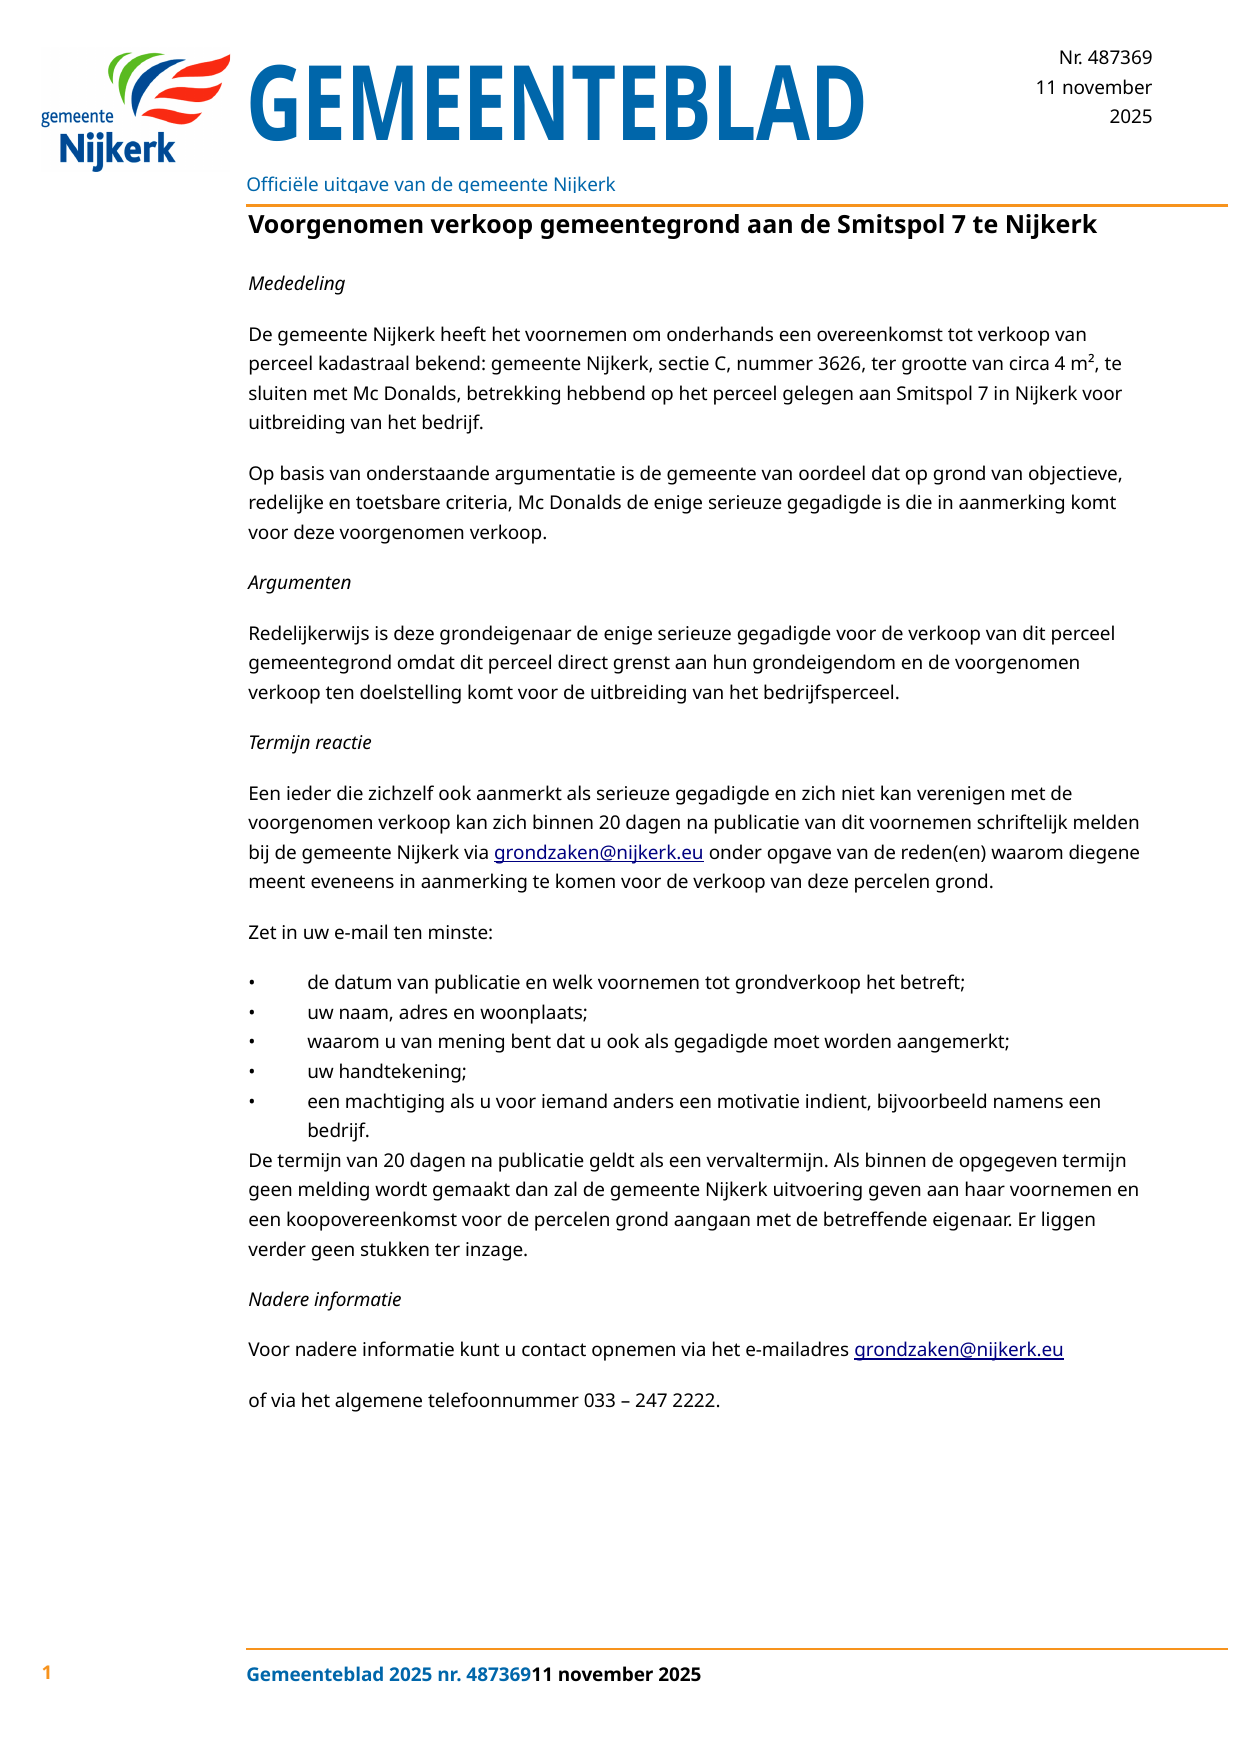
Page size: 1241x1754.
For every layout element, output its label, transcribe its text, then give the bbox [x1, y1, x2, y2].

text Termijn reactie [248, 729, 1152, 755]
list uw naam, adres en woonplaats; [248, 999, 1152, 1025]
text Een ieder die zichzelf ook aanmerkt als serieuze gegadigde en zich niet kan verenigen met de voorgenomen verkoop kan zich binnen 20 dagen na publicatie van dit voornemen schriftelijk melden bij de gemeente Nijkerk via grondzaken@nijkerk.eu onder opgave van de reden(en) waarom diegene meent eveneens in aanmerking te komen voor de verkoop van deze percelen grond. [248, 780, 1152, 894]
text of via het algemene telefoonnummer 033 – 247 2222. [248, 1387, 1152, 1413]
text Mededeling [248, 270, 1152, 296]
text Zet in uw e-mail ten minste: [248, 919, 1152, 945]
text Nadere informatie [248, 1286, 1152, 1312]
text De termijn van 20 dagen na publicatie geldt als een vervaltermijn. Als binnen de opgegeven termijn geen melding wordt gemaakt dan zal de gemeente Nijkerk uitvoering geven aan haar voornemen en een koopovereenkomst voor de percelen grond aangaan met de betreffende eigenaar. Er liggen verder geen stukken ter inzage. [248, 1147, 1152, 1261]
text Voor nadere informatie kunt u contact opnemen via het e-mailadres grondzaken@nijkerk.eu [248, 1337, 1152, 1362]
text Voorgenomen verkoop gemeentegrond aan de Smitspol 7 te Nijkerk [248, 207, 1152, 241]
list de datum van publicatie en welk voornemen tot grondverkoop het betreft; [248, 969, 1152, 995]
text Redelijkerwijs is deze grondeigenaar de enige serieuze gegadigde voor de verkoop van dit perceel gemeentegrond omdat dit perceel direct grenst aan hun grondeigendom en de voorgenomen verkoop ten doelstelling komt voor de uitbreiding van het bedrijfsperceel. [248, 620, 1152, 705]
text De gemeente Nijkerk heeft het voornemen om onderhands een overeenkomst tot verkoop van perceel kadastraal bekend: gemeente Nijkerk, sectie C, nummer 3626, ter grootte van circa 4 m², te sluiten met Mc Donalds, betrekking hebbend op het perceel gelegen aan Smitspol 7 in Nijkerk voor uitbreiding van het bedrijf. [248, 321, 1152, 435]
list uw handtekening; [248, 1058, 1152, 1084]
picture [41, 47, 231, 172]
text Op basis van onderstaande argumentatie is de gemeente van oordeel dat op grond van objectieve, redelijke en toetsbare criteria, Mc Donalds de enige serieuze gegadigde is die in aanmerking komt voor deze voorgenomen verkoop. [248, 460, 1152, 545]
list waarom u van mening bent dat u ook als gegadigde moet worden aangemerkt; [248, 1029, 1152, 1054]
text Argumenten [248, 569, 1152, 595]
list een machtiging als u voor iemand anders een motivatie indient, bijvoorbeeld namens een bedrijf. [248, 1088, 1152, 1143]
